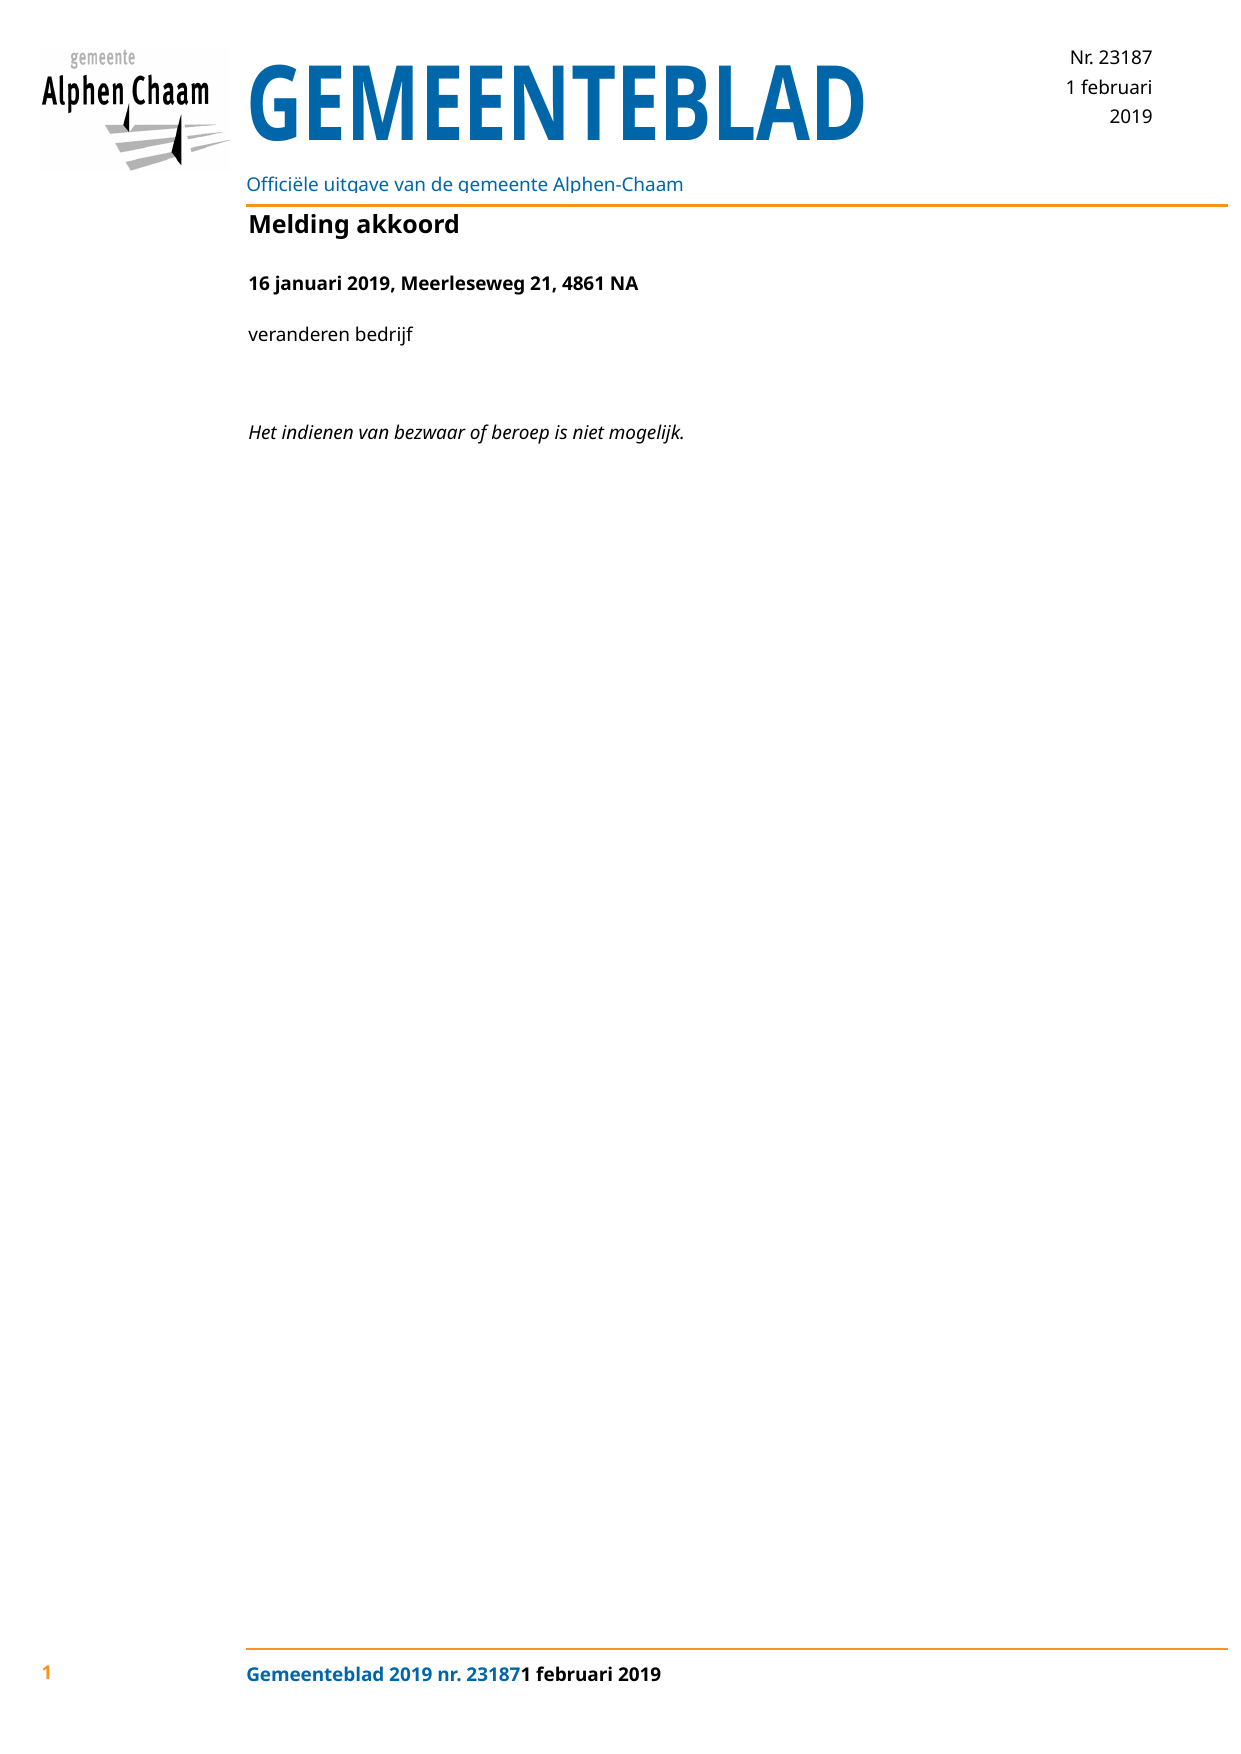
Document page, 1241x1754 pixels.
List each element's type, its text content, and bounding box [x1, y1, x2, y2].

text Melding akkoord [248, 207, 1152, 241]
text Het indienen van bezwaar of beroep is niet mogelijk. [248, 419, 1152, 445]
picture [41, 47, 231, 172]
text 16 januari 2019, Meerleseweg 21, 4861 NA [248, 270, 1152, 296]
text veranderen bedrijf [248, 321, 1152, 346]
